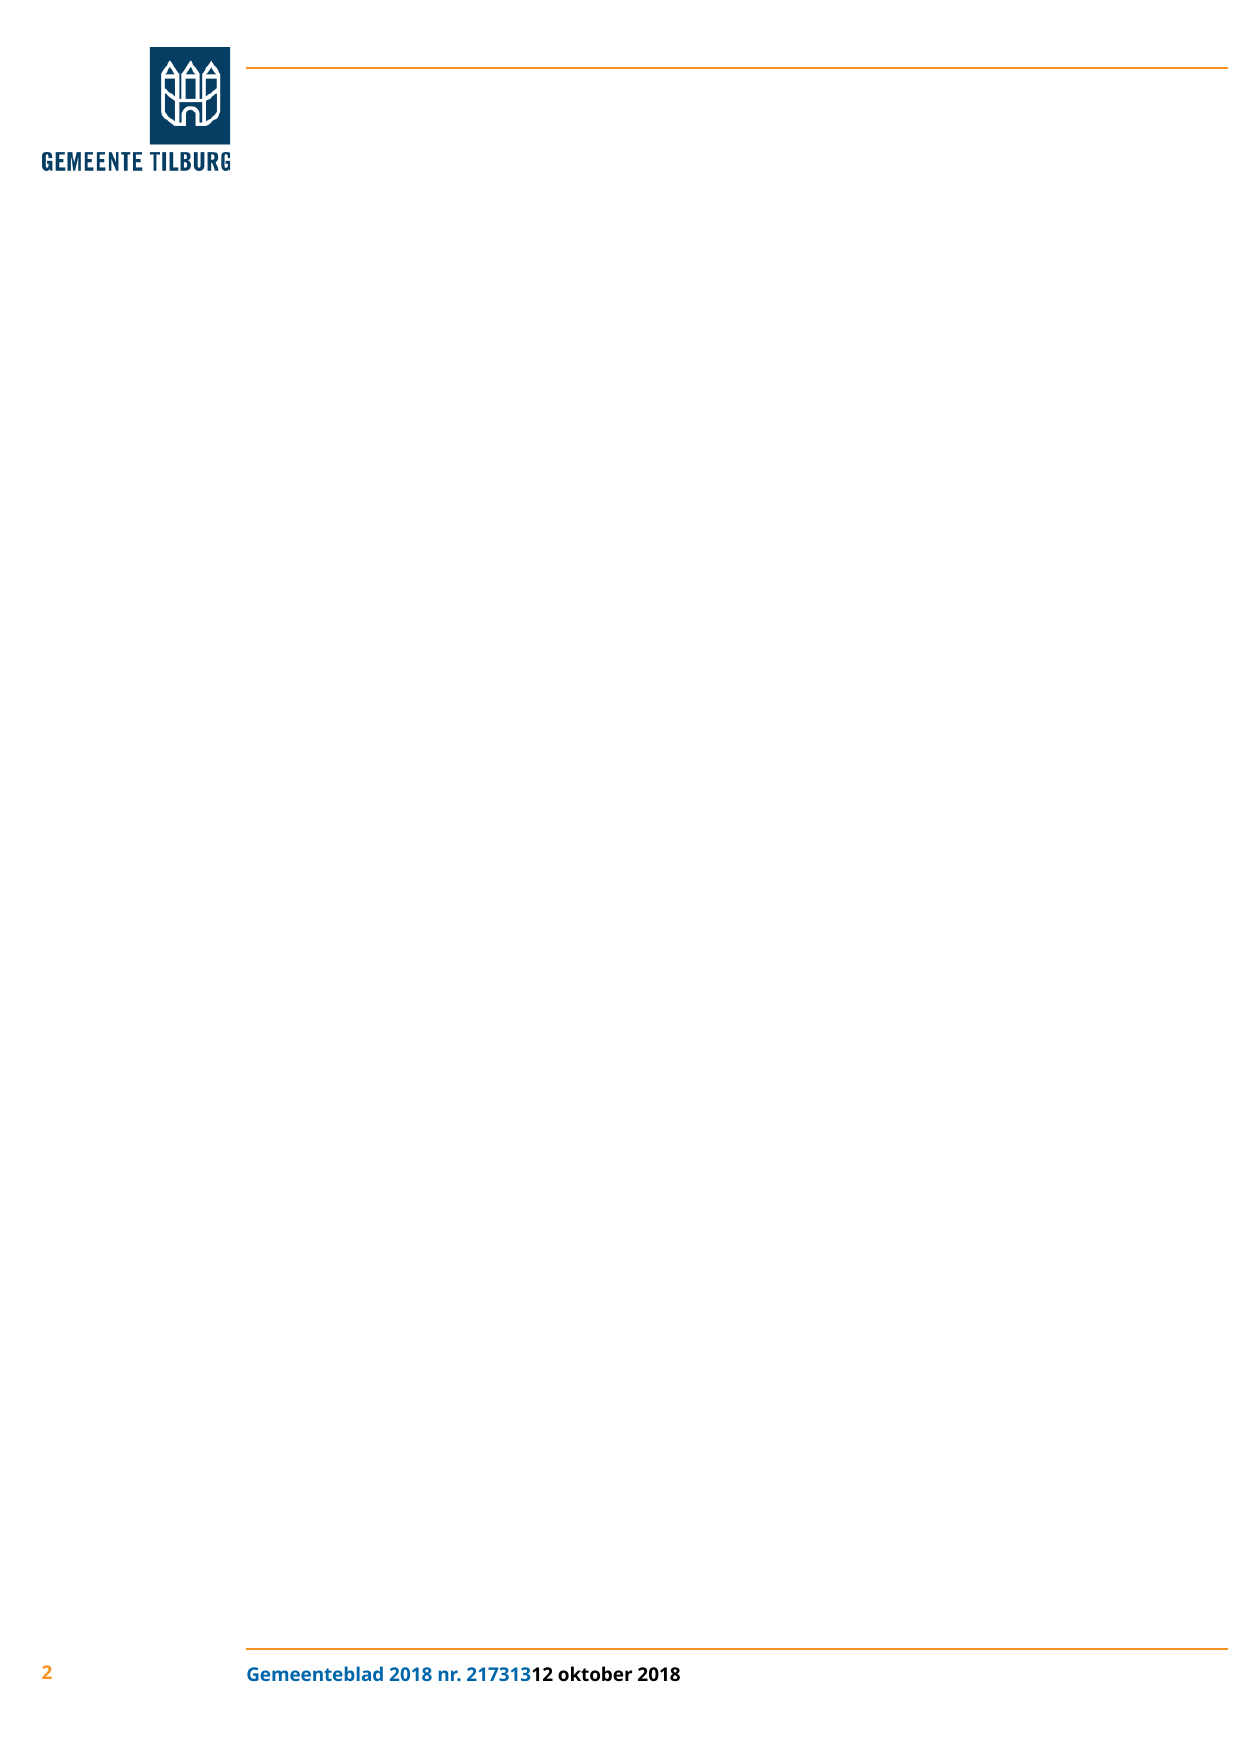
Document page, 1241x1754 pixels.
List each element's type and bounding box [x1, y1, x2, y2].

picture [41, 47, 231, 172]
